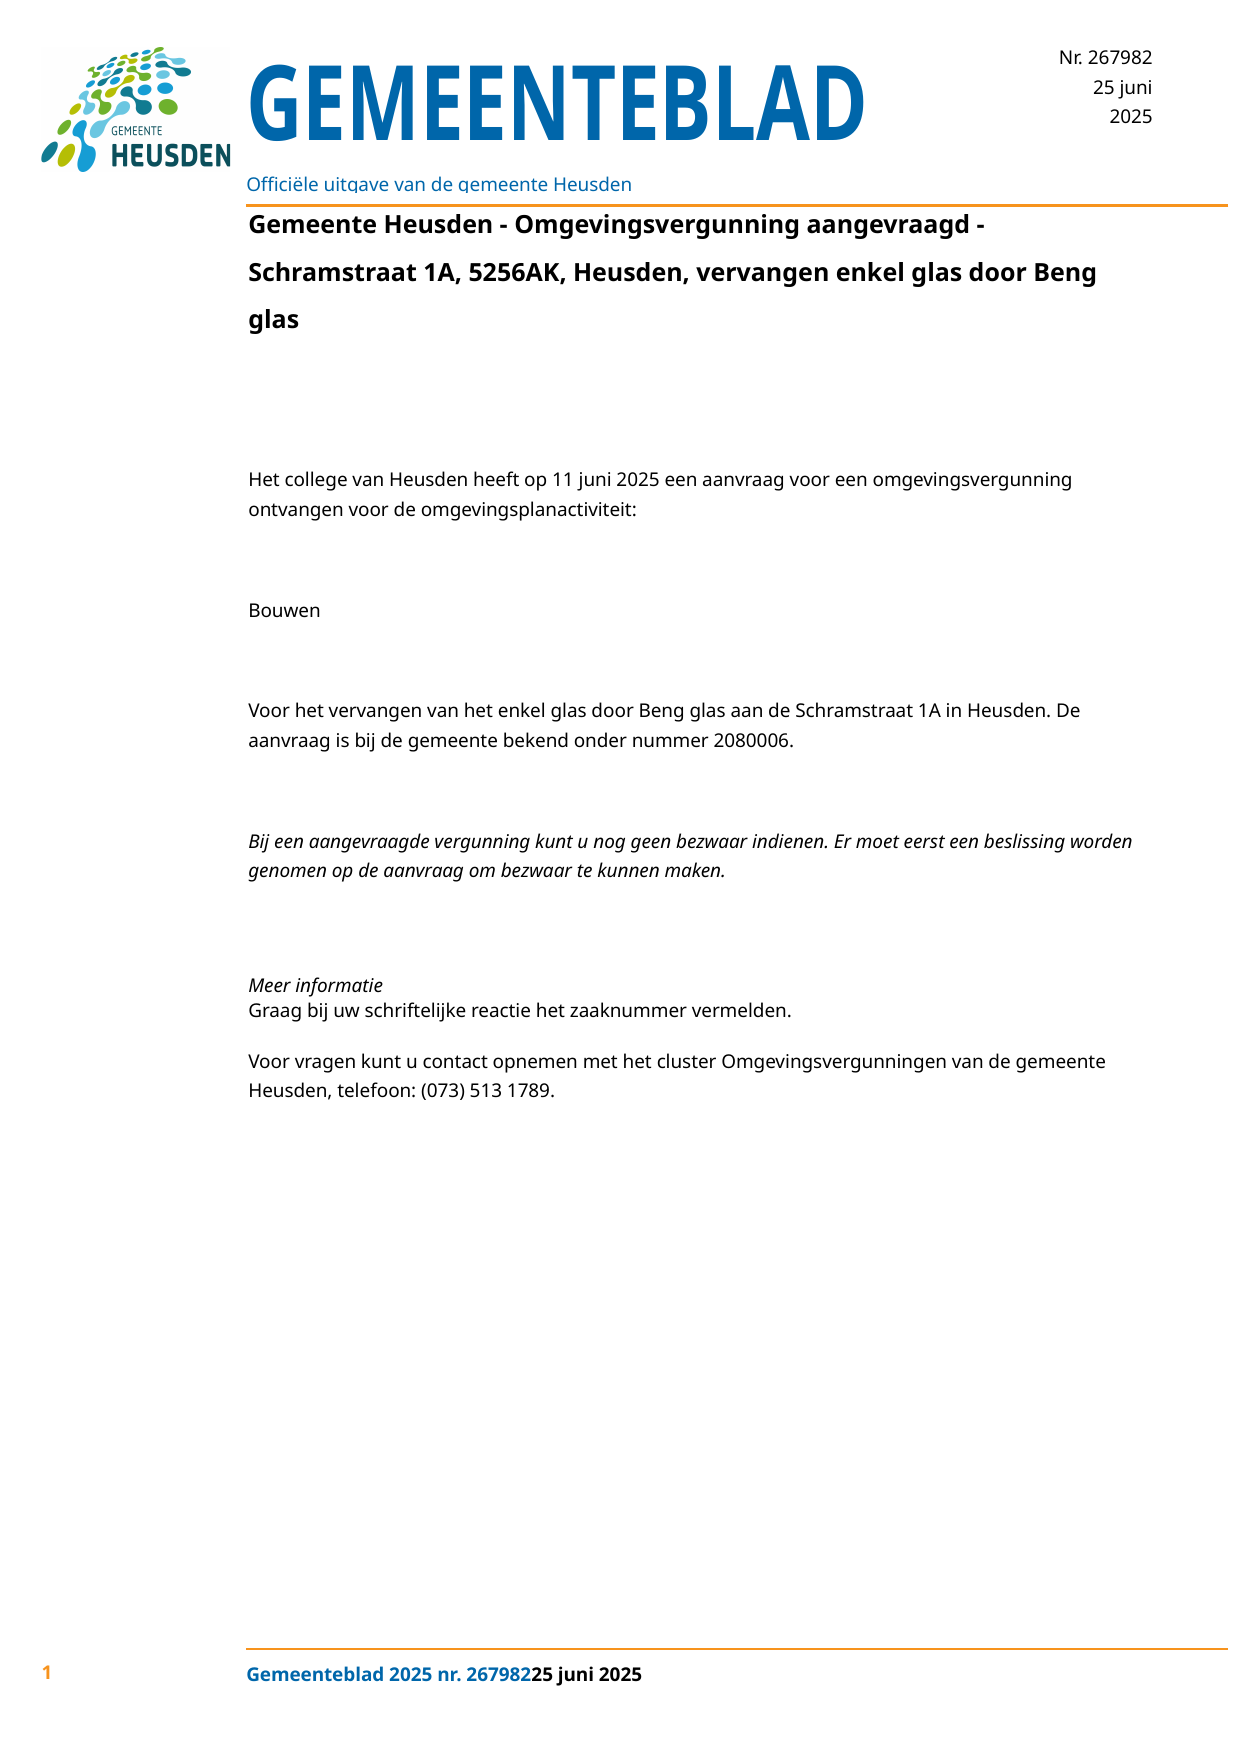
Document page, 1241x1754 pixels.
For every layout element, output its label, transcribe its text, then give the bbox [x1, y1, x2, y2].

text Gemeente Heusden - Omgevingsvergunning aangevraagd - Schramstraat 1A, 5256AK, Heusden, vervangen enkel glas door Beng glas [248, 207, 1152, 336]
text Voor het vervangen van het enkel glas door Beng glas aan de Schramstraat 1A in Heusden. De aanvraag is bij de gemeente bekend onder nummer 2080006. [248, 698, 1152, 753]
text Meer informatie [248, 972, 1152, 998]
text Bouwen [248, 597, 1152, 622]
text Graag bij uw schriftelijke reactie het zaaknummer vermelden. [248, 998, 1152, 1023]
text Het college van Heusden heeft op 11 juni 2025 een aanvraag voor een omgevingsvergunning ontvangen voor de omgevingsplanactiviteit: [248, 466, 1152, 522]
picture [41, 47, 231, 172]
text Bij een aangevraagde vergunning kunt u nog geen bezwaar indienen. Er moet eerst een beslissing worden genomen op de aanvraag om bezwaar te kunnen maken. [248, 828, 1152, 883]
text Voor vragen kunt u contact opnemen met het cluster Omgevingsvergunningen van de gemeente Heusden, telefoon: (073) 513 1789. [248, 1048, 1152, 1103]
